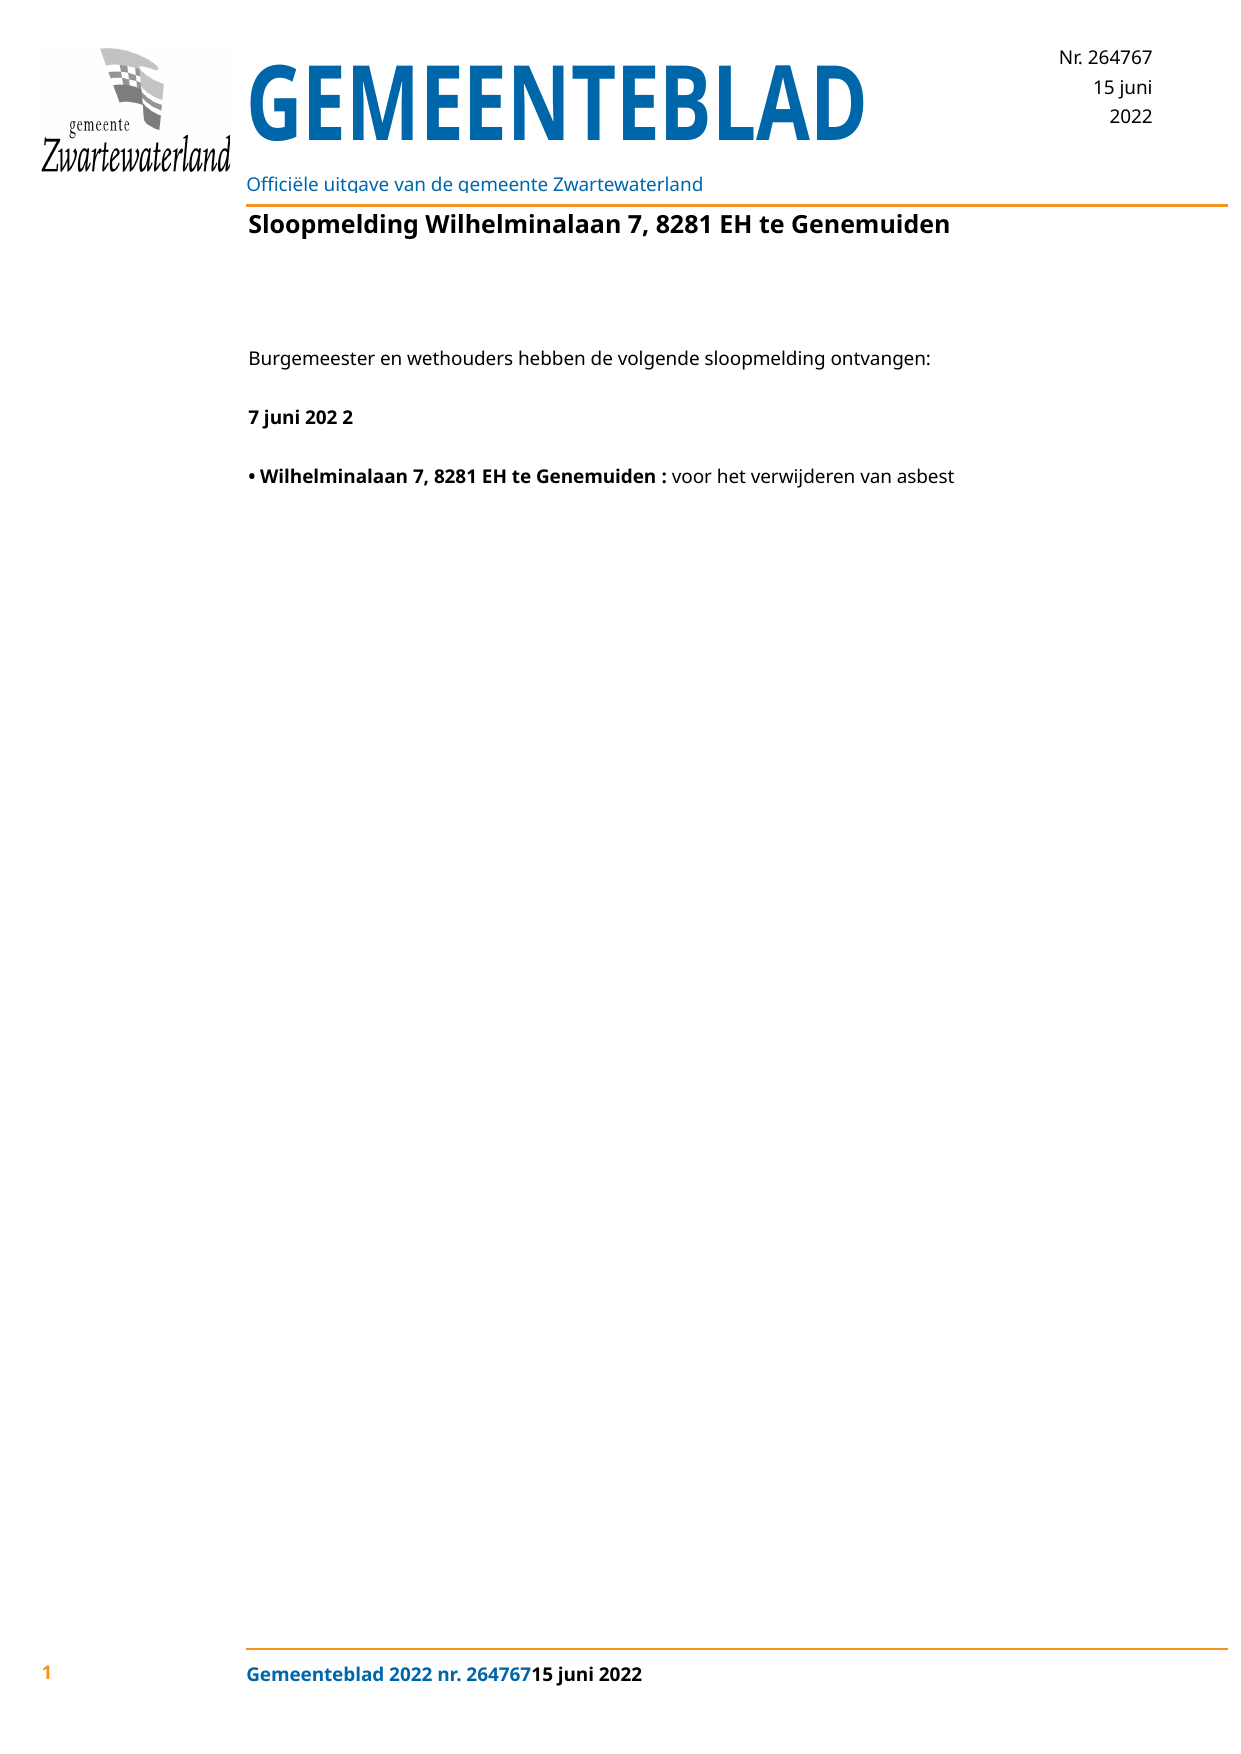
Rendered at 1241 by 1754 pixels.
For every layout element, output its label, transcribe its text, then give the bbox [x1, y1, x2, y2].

text 7 juni 202 2 [248, 404, 1152, 430]
text Sloopmelding Wilhelminalaan 7, 8281 EH te Genemuiden [248, 207, 1152, 241]
text • Wilhelminalaan 7, 8281 EH te Genemuiden : voor het verwijderen van asbest [248, 464, 1152, 489]
text Burgemeester en wethouders hebben de volgende sloopmelding ontvangen: [248, 345, 1152, 371]
picture [41, 47, 231, 172]
